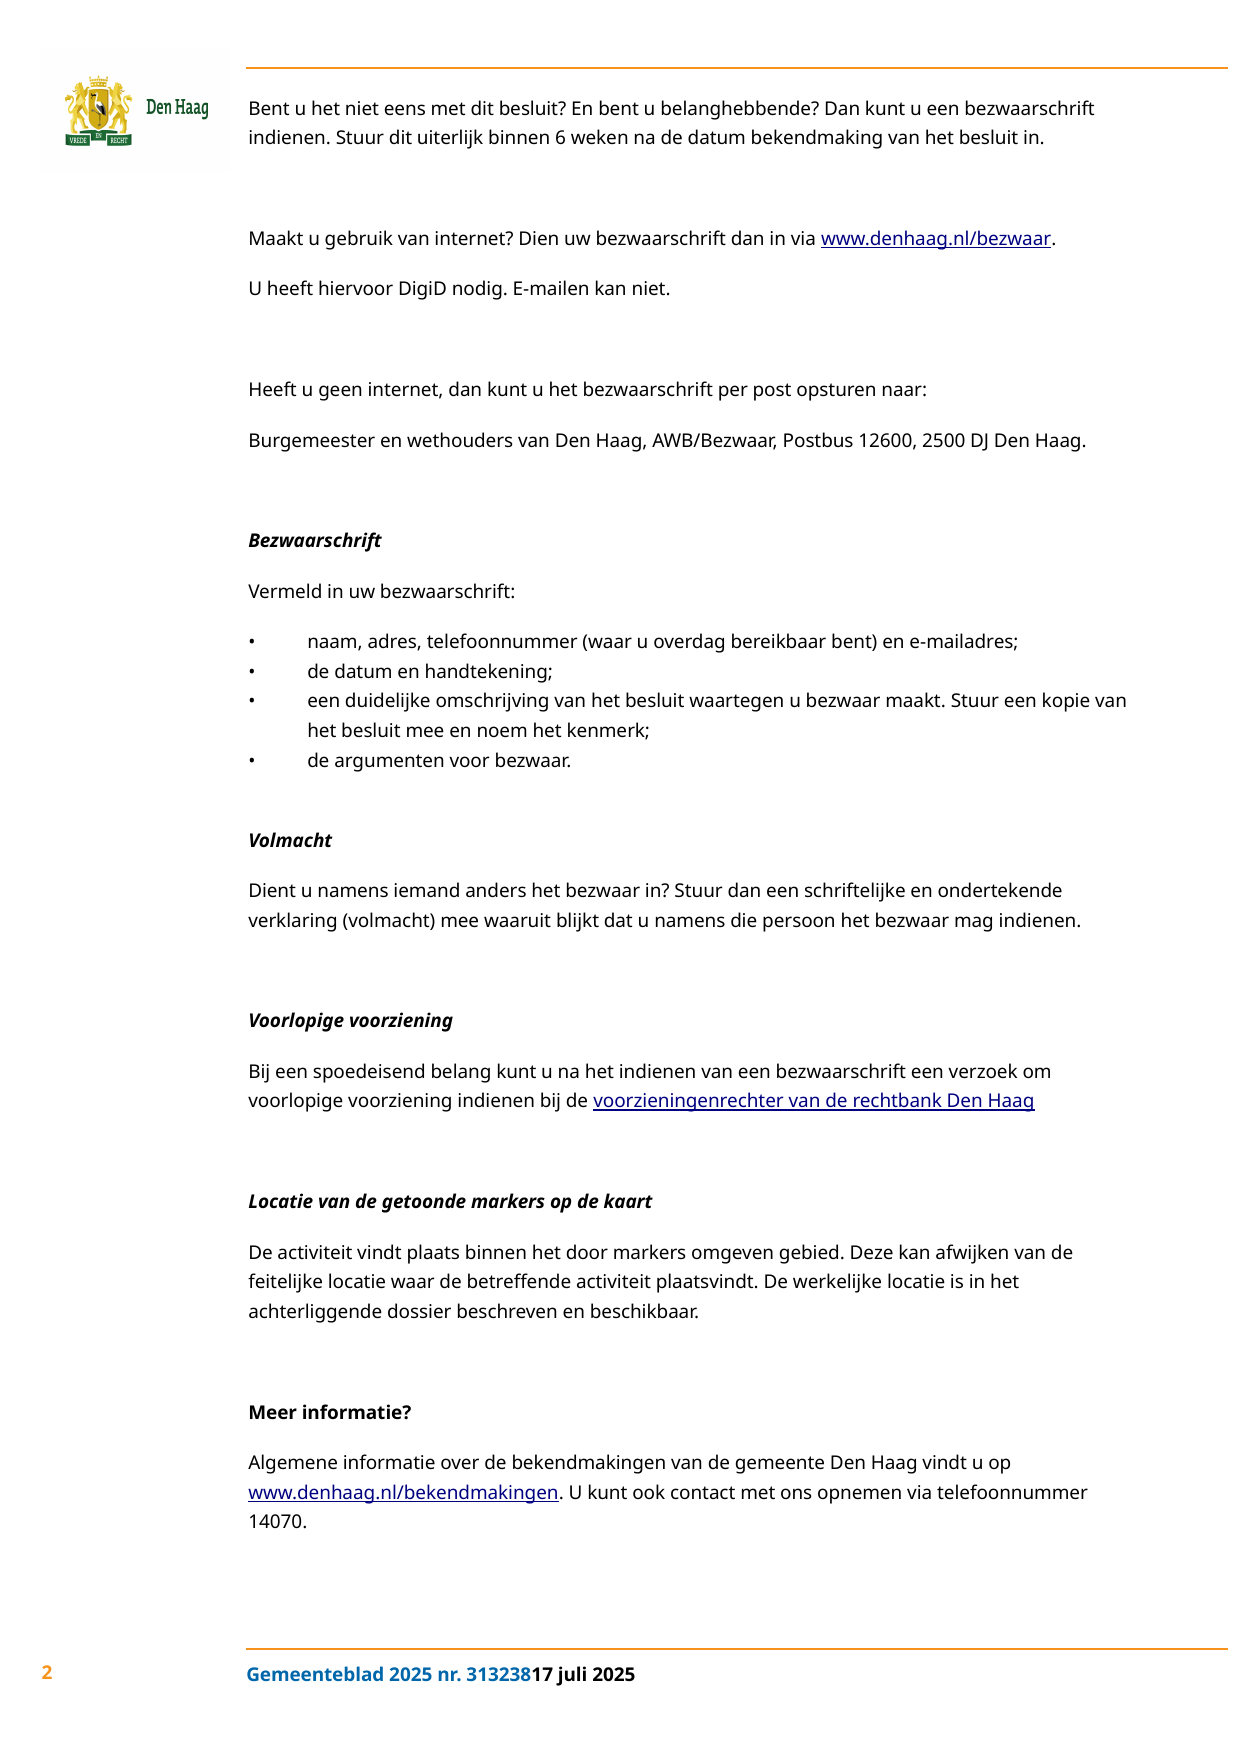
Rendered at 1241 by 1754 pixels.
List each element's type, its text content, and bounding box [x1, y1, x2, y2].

text Algemene informatie over de bekendmakingen van de gemeente Den Haag vindt u op www.denhaag.nl/bekendmakingen. U kunt ook contact met ons opnemen via telefoonnummer 14070. [248, 1449, 1152, 1534]
text Bezwaarschrift [248, 528, 1152, 553]
text Burgemeester en wethouders van Den Haag, AWB/Bezwaar, Postbus 12600, 2500 DJ Den Haag. [248, 427, 1152, 453]
text U heeft hiervoor DigiD nodig. E-mailen kan niet. [248, 276, 1152, 301]
list naam, adres, telefoonnummer (waar u overdag bereikbaar bent) en e-mailadres; [248, 628, 1152, 654]
picture [41, 47, 231, 172]
text Heeft u geen internet, dan kunt u het bezwaarschrift per post opsturen naar: [248, 376, 1152, 402]
text De activiteit vindt plaats binnen het door markers omgeven gebied. Deze kan afwijken van de feitelijke locatie waar de betreffende activiteit plaatsvindt. De werkelijke locatie is in het achterliggende dossier beschreven en beschikbaar. [248, 1239, 1152, 1324]
text Bent u het niet eens met dit besluit? En bent u belanghebbende? Dan kunt u een bezwaarschrift indienen. Stuur dit uiterlijk binnen 6 weken na de datum bekendmaking van het besluit in. [248, 95, 1152, 150]
list de argumenten voor bezwaar. [248, 747, 1152, 773]
list een duidelijke omschrijving van het besluit waartegen u bezwaar maakt. Stuur een kopie van het besluit mee en noem het kenmerk; [248, 688, 1152, 743]
text Locatie van de getoonde markers op de kaart [248, 1188, 1152, 1214]
text Maakt u gebruik van internet? Dien uw bezwaarschrift dan in via www.denhaag.nl/bezwaar. [248, 225, 1152, 251]
text Voorlopige voorziening [248, 1008, 1152, 1033]
text Vermeld in uw bezwaarschrift: [248, 578, 1152, 604]
text Bij een spoedeisend belang kunt u na het indienen van een bezwaarschrift een verzoek om voorlopige voorziening indienen bij de voorzieningenrechter van de rechtbank Den Haag [248, 1058, 1152, 1113]
text Meer informatie? [248, 1399, 1152, 1425]
list de datum en handtekening; [248, 658, 1152, 684]
text Dient u namens iemand anders het bezwaar in? Stuur dan een schriftelijke en ondertekende verklaring (volmacht) mee waaruit blijkt dat u namens die persoon het bezwaar mag indienen. [248, 877, 1152, 933]
text Volmacht [248, 827, 1152, 853]
